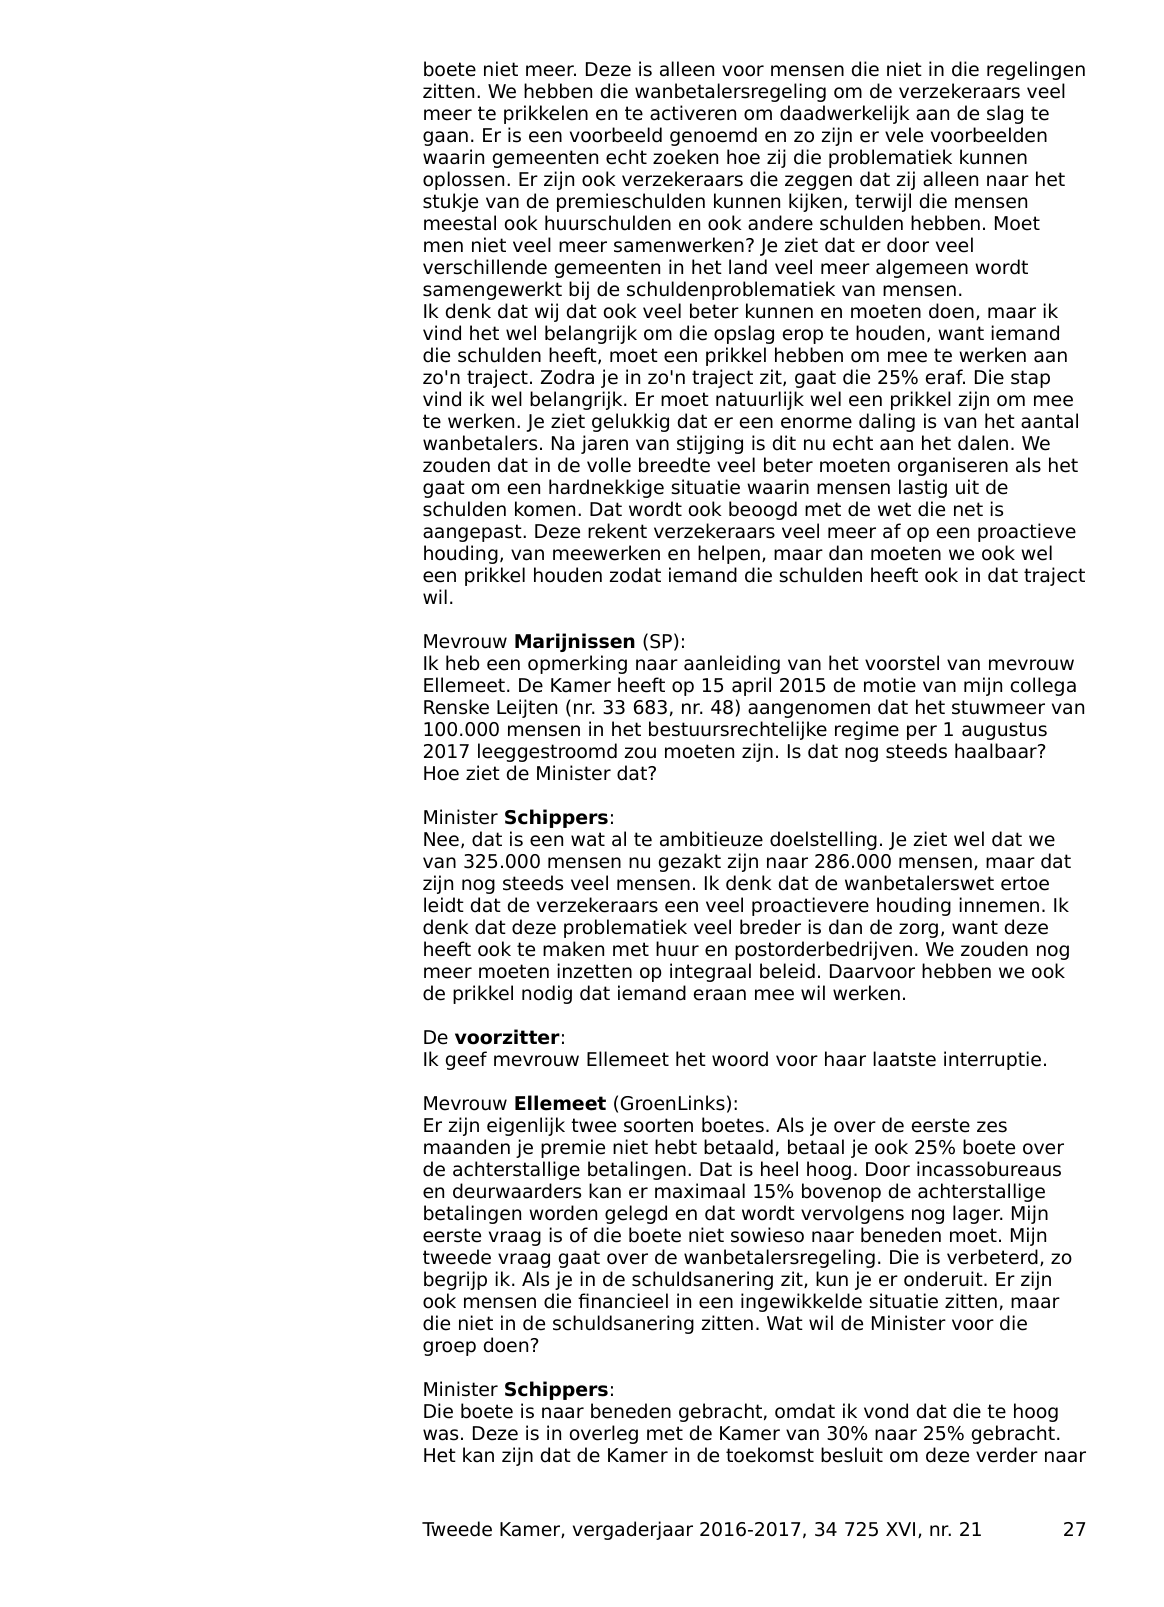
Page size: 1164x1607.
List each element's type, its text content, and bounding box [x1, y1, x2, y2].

text Die boete is naar beneden gebracht, omdat ik vond dat die te hoog was. Deze is in overleg met de Kamer van 30% naar 25% gebracht. Het kan zijn dat de Kamer in de toekomst besluit om deze verder naar [422, 1401, 1087, 1467]
text Ik geef mevrouw Ellemeet het woord voor haar laatste interruptie. [422, 1049, 1087, 1071]
text Ik heb een opmerking naar aanleiding van het voorstel van mevrouw Ellemeet. De Kamer heeft op 15 april 2015 de motie van mijn collega Renske Leijten (nr. 33 683, nr. 48) aangenomen dat het stuwmeer van 100.000 mensen in het bestuursrechtelijke regime per 1 augustus 2017 leeggestroomd zou moeten zijn. Is dat nog steeds haalbaar? Hoe ziet de Minister dat? [422, 653, 1087, 784]
text Er zijn eigenlijk twee soorten boetes. Als je over de eerste zes maanden je premie niet hebt betaald, betaal je ook 25% boete over de achterstallige betalingen. Dat is heel hoog. Door incassobureaus en deurwaarders kan er maximaal 15% bovenop de achterstallige betalingen worden gelegd en dat wordt vervolgens nog lager. Mijn eerste vraag is of die boete niet sowieso naar beneden moet. Mijn tweede vraag gaat over de wanbetalersregeling. Die is verbeterd, zo begrijp ik. Als je in de schuldsanering zit, kun je er onderuit. Er zijn ook mensen die financieel in een ingewikkelde situatie zitten, maar die niet in de schuldsanering zitten. Wat wil de Minister voor die groep doen? [422, 1115, 1087, 1357]
text Minister Schippers: [422, 807, 1087, 829]
text Mevrouw Marijnissen (SP): [422, 631, 1087, 653]
text Mevrouw Ellemeet (GroenLinks): [422, 1093, 1087, 1115]
text Minister Schippers: [422, 1379, 1087, 1401]
text De voorzitter: [422, 1027, 1087, 1049]
text boete niet meer. Deze is alleen voor mensen die niet in die regelingen zitten. We hebben die wanbetalersregeling om de verzekeraars veel meer te prikkelen en te activeren om daadwerkelijk aan de slag te gaan. Er is een voorbeeld genoemd en zo zijn er vele voorbeelden waarin gemeenten echt zoeken hoe zij die problematiek kunnen oplossen. Er zijn ook verzekeraars die zeggen dat zij alleen naar het stukje van de premieschulden kunnen kijken, terwijl die mensen meestal ook huurschulden en ook andere schulden hebben. Moet men niet veel meer samenwerken? Je ziet dat er door veel verschillende gemeenten in het land veel meer algemeen wordt samengewerkt bij de schuldenproblematiek van mensen. [422, 59, 1087, 301]
text Ik denk dat wij dat ook veel beter kunnen en moeten doen, maar ik vind het wel belangrijk om die opslag erop te houden, want iemand die schulden heeft, moet een prikkel hebben om mee te werken aan zo'n traject. Zodra je in zo'n traject zit, gaat die 25% eraf. Die stap vind ik wel belangrijk. Er moet natuurlijk wel een prikkel zijn om mee te werken. Je ziet gelukkig dat er een enorme daling is van het aantal wanbetalers. Na jaren van stijging is dit nu echt aan het dalen. We zouden dat in de volle breedte veel beter moeten organiseren als het gaat om een hardnekkige situatie waarin mensen lastig uit de schulden komen. Dat wordt ook beoogd met de wet die net is aangepast. Deze rekent verzekeraars veel meer af op een proactieve houding, van meewerken en helpen, maar dan moeten we ook wel een prikkel houden zodat iemand die schulden heeft ook in dat traject wil. [422, 301, 1087, 608]
text Nee, dat is een wat al te ambitieuze doelstelling. Je ziet wel dat we van 325.000 mensen nu gezakt zijn naar 286.000 mensen, maar dat zijn nog steeds veel mensen. Ik denk dat de wanbetalerswet ertoe leidt dat de verzekeraars een veel proactievere houding innemen. Ik denk dat deze problematiek veel breder is dan de zorg, want deze heeft ook te maken met huur en postorderbedrijven. We zouden nog meer moeten inzetten op integraal beleid. Daarvoor hebben we ook de prikkel nodig dat iemand eraan mee wil werken. [422, 829, 1087, 1004]
